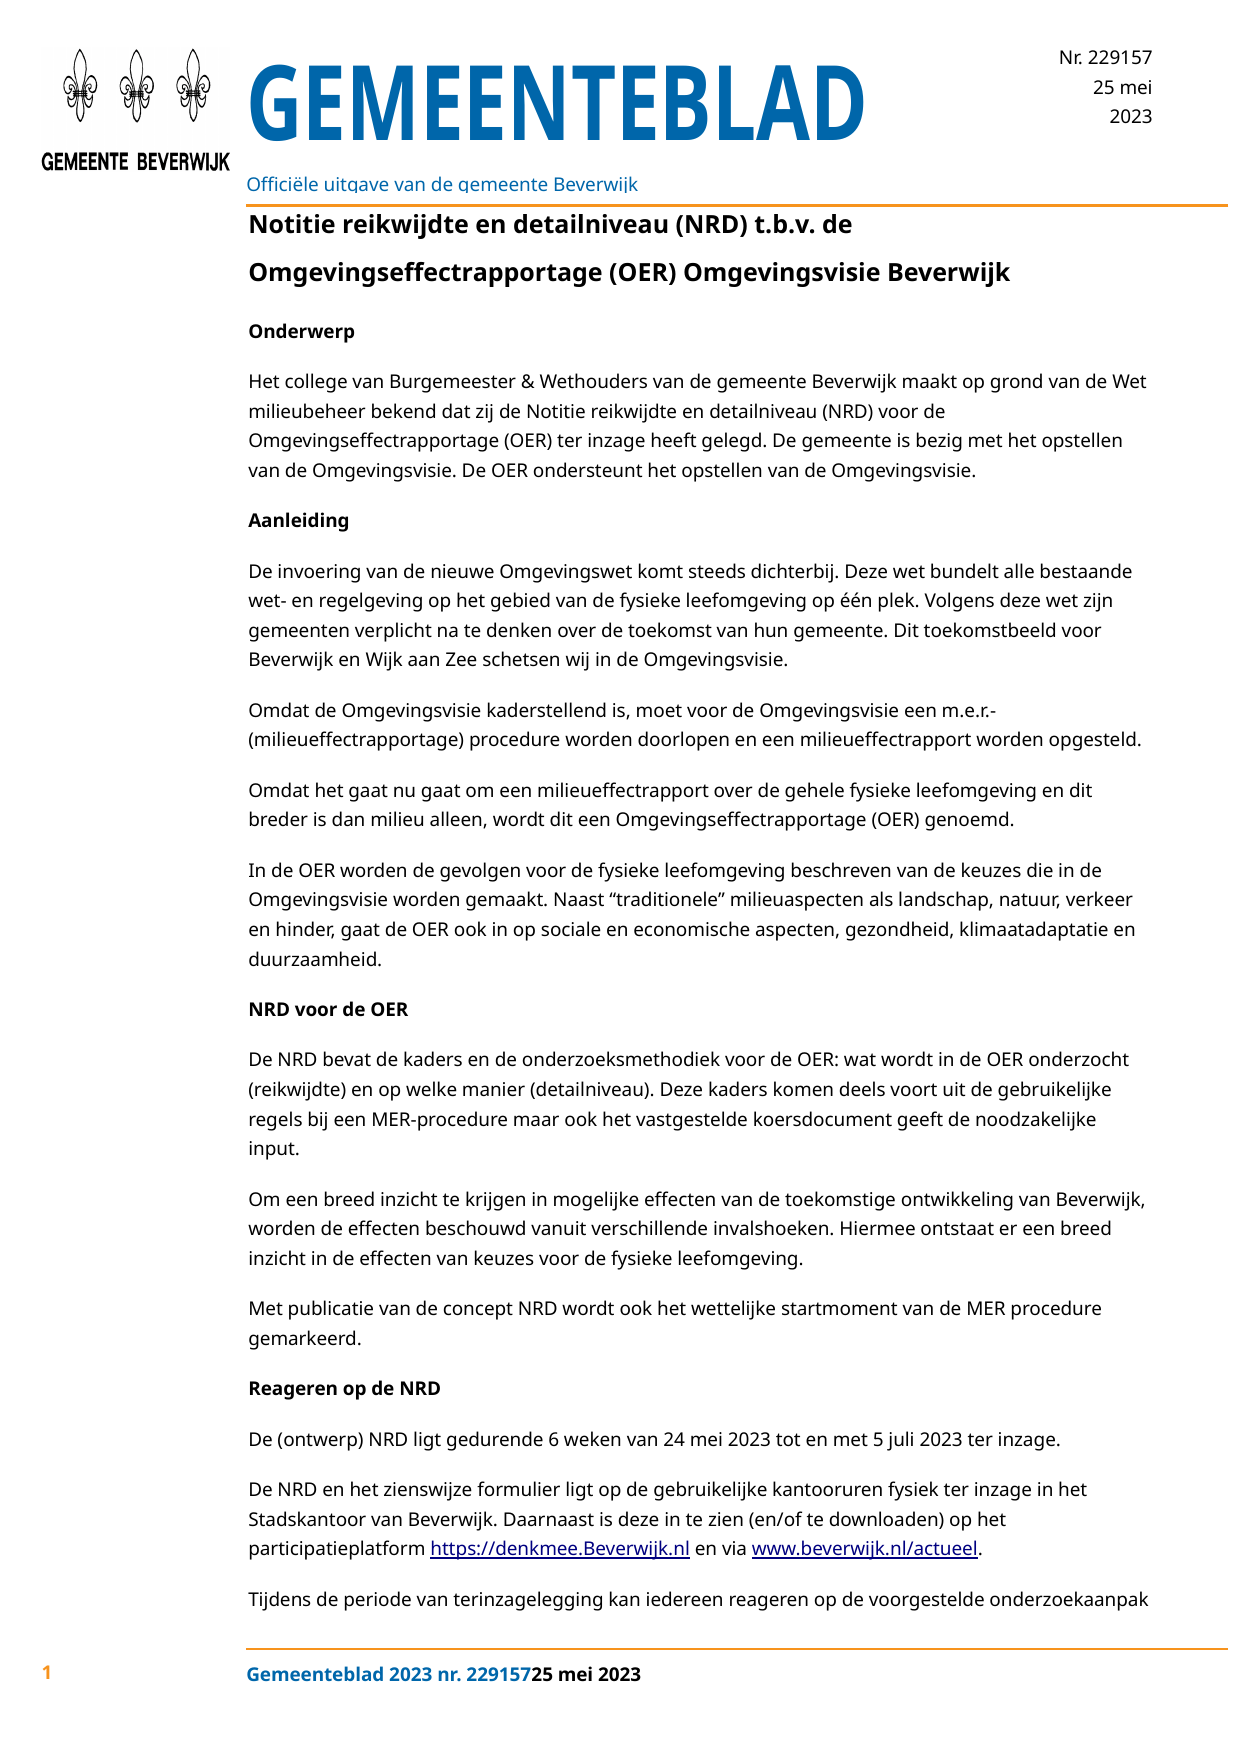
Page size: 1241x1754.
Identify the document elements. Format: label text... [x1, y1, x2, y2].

text Om een breed inzicht te krijgen in mogelijke effecten van de toekomstige ontwikkeling van Beverwijk, worden de effecten beschouwd vanuit verschillende invalshoeken. Hiermee ontstaat er een breed inzicht in de effecten van keuzes voor de fysieke leefomgeving. [248, 1186, 1152, 1271]
text Notitie reikwijdte en detailniveau (NRD) t.b.v. de Omgevingseffectrapportage (OER) Omgevingsvisie Beverwijk [248, 207, 1152, 288]
text De NRD bevat de kaders en de onderzoeksmethodiek voor de OER: wat wordt in de OER onderzocht (reikwijdte) en op welke manier (detailniveau). Deze kaders komen deels voort uit de gebruikelijke regels bij een MER-procedure maar ook het vastgestelde koersdocument geeft de noodzakelijke input. [248, 1047, 1152, 1161]
text NRD voor de OER [248, 996, 1152, 1022]
text Het college van Burgemeester & Wethouders van de gemeente Beverwijk maakt op grond van de Wet milieubeheer bekend dat zij de Notitie reikwijdte en detailniveau (NRD) voor de Omgevingseffectrapportage (OER) ter inzage heeft gelegd. De gemeente is bezig met het opstellen van de Omgevingsvisie. De OER ondersteunt het opstellen van de Omgevingsvisie. [248, 368, 1152, 483]
text De (ontwerp) NRD ligt gedurende 6 weken van 24 mei 2023 tot en met 5 juli 2023 ter inzage. [248, 1426, 1152, 1452]
text Onderwerp [248, 318, 1152, 344]
text Tijdens de periode van terinzagelegging kan iedereen reageren op de voorgestelde onderzoekaanpak [248, 1586, 1152, 1612]
text Met publicatie van de concept NRD wordt ook het wettelijke startmoment van de MER procedure gemarkeerd. [248, 1295, 1152, 1351]
text Omdat het gaat nu gaat om een milieueffectrapport over de gehele fysieke leefomgeving en dit breder is dan milieu alleen, wordt dit een Omgevingseffectrapportage (OER) genoemd. [248, 777, 1152, 832]
text De invoering van de nieuwe Omgevingswet komt steeds dichterbij. Deze wet bundelt alle bestaande wet- en regelgeving op het gebied van de fysieke leefomgeving op één plek. Volgens deze wet zijn gemeenten verplicht na te denken over de toekomst van hun gemeente. Dit toekomstbeeld voor Beverwijk en Wijk aan Zee schetsen wij in de Omgevingsvisie. [248, 558, 1152, 672]
text Reageren op de NRD [248, 1375, 1152, 1401]
picture [41, 47, 231, 172]
text Aanleiding [248, 507, 1152, 533]
text In de OER worden de gevolgen voor de fysieke leefomgeving beschreven van de keuzes die in de Omgevingsvisie worden gemaakt. Naast “traditionele” milieuaspecten als landschap, natuur, verkeer en hinder, gaat de OER ook in op sociale en economische aspecten, gezondheid, klimaatadaptatie en duurzaamheid. [248, 857, 1152, 972]
text Omdat de Omgevingsvisie kaderstellend is, moet voor de Omgevingsvisie een m.e.r.-(milieueffectrapportage) procedure worden doorlopen en een milieueffectrapport worden opgesteld. [248, 697, 1152, 752]
text De NRD en het zienswijze formulier ligt op de gebruikelijke kantooruren fysiek ter inzage in het Stadskantoor van Beverwijk. Daarnaast is deze in te zien (en/of te downloaden) op het participatieplatform https://denkmee.Beverwijk.nl en via www.beverwijk.nl/actueel. [248, 1476, 1152, 1561]
